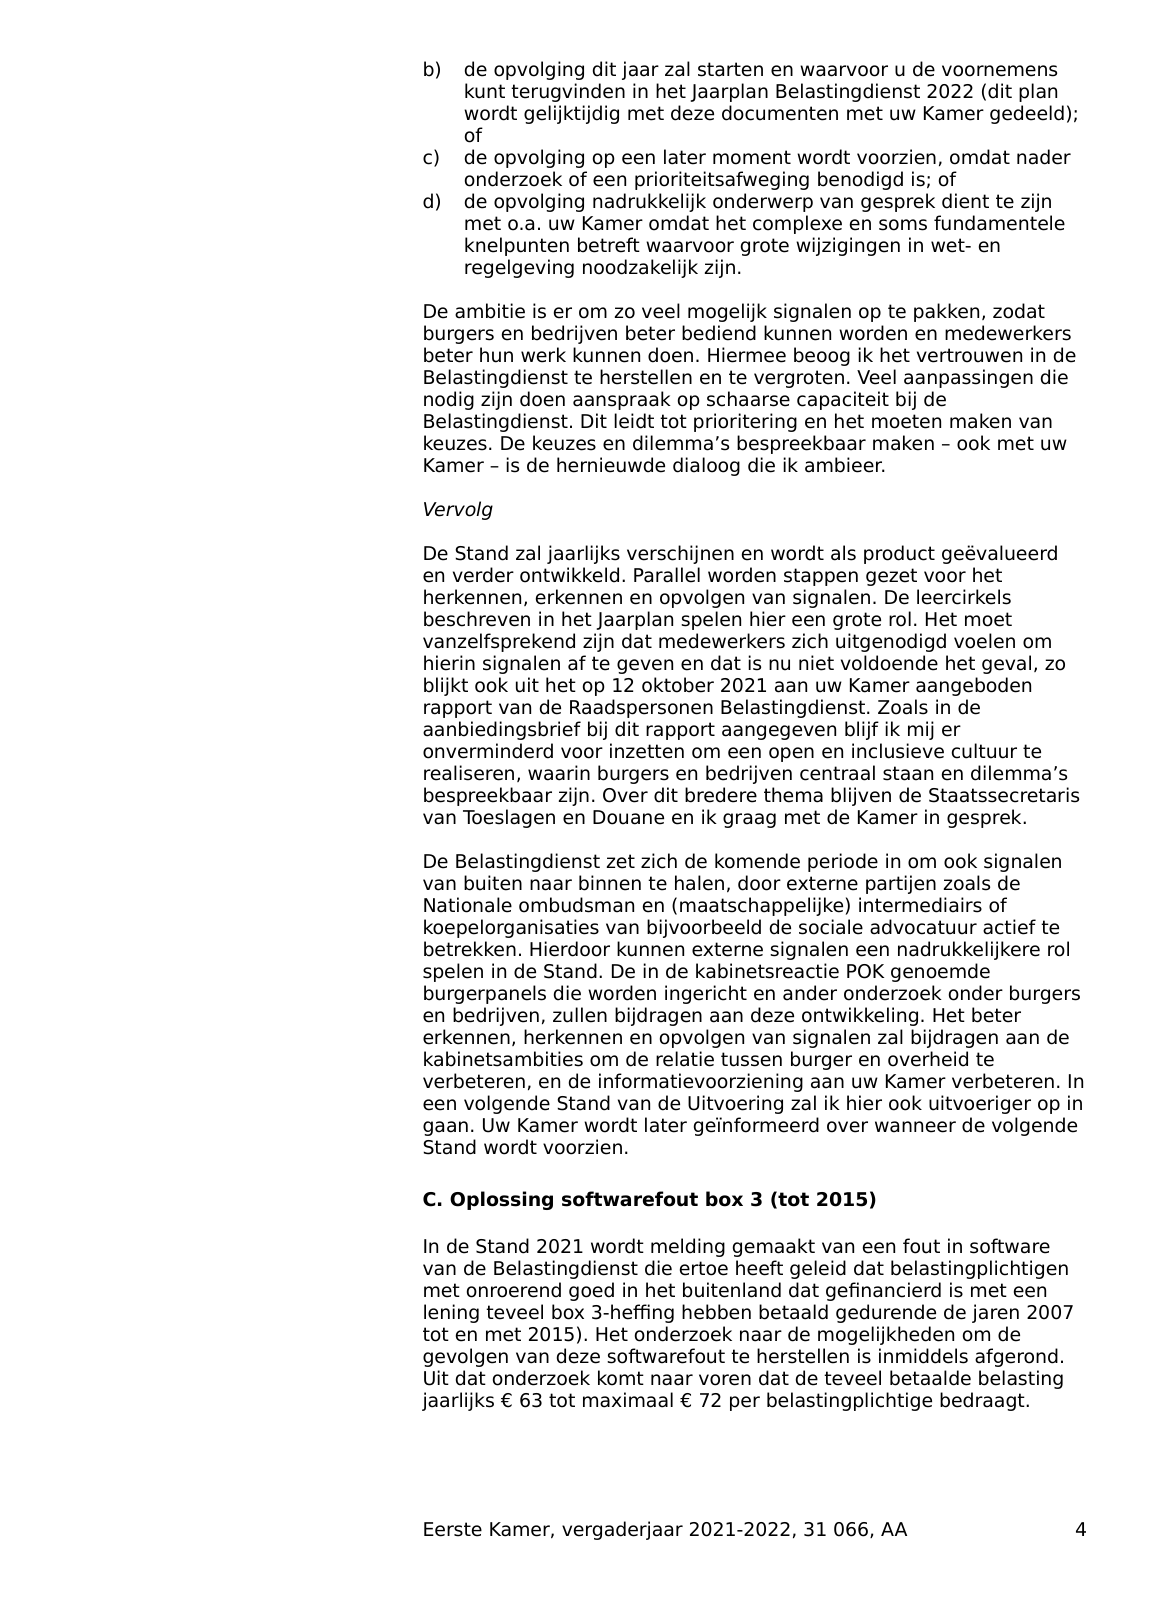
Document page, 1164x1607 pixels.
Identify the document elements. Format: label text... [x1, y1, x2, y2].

text b) de opvolging dit jaar zal starten en waarvoor u de voornemens kunt terugvinden in het Jaarplan Belastingdienst 2022 (dit plan wordt gelijktijdig met deze documenten met uw Kamer gedeeld); of [422, 59, 1087, 147]
text De Stand zal jaarlijks verschijnen en wordt als product geëvalueerd en verder ontwikkeld. Parallel worden stappen gezet voor het herkennen, erkennen en opvolgen van signalen. De leercirkels beschreven in het Jaarplan spelen hier een grote rol. Het moet vanzelfsprekend zijn dat medewerkers zich uitgenodigd voelen om hierin signalen af te geven en dat is nu niet voldoende het geval, zo blijkt ook uit het op 12 oktober 2021 aan uw Kamer aangeboden rapport van de Raadspersonen Belastingdienst. Zoals in de aanbiedingsbrief bij dit rapport aangegeven blijf ik mij er onverminderd voor inzetten om een open en inclusieve cultuur te realiseren, waarin burgers en bedrijven centraal staan en dilemma’s bespreekbaar zijn. Over dit bredere thema blijven de Staatssecretaris van Toeslagen en Douane en ik graag met de Kamer in gesprek. [422, 543, 1087, 829]
subtitle Vervolg [422, 499, 1087, 521]
subtitle C. Oplossing softwarefout box 3 (tot 2015) [422, 1189, 1087, 1211]
text In de Stand 2021 wordt melding gemaakt van een fout in software van de Belastingdienst die ertoe heeft geleid dat belastingplichtigen met onroerend goed in het buitenland dat gefinancierd is met een lening teveel box 3-heffing hebben betaald gedurende de jaren 2007 tot en met 2015). Het onderzoek naar de mogelijkheden om de gevolgen van deze softwarefout te herstellen is inmiddels afgerond. Uit dat onderzoek komt naar voren dat de teveel betaalde belasting jaarlijks € 63 tot maximaal € 72 per belastingplichtige bedraagt. [422, 1236, 1087, 1412]
text d) de opvolging nadrukkelijk onderwerp van gesprek dient te zijn met o.a. uw Kamer omdat het complexe en soms fundamentele knelpunten betreft waarvoor grote wijzigingen in wet- en regelgeving noodzakelijk zijn. [422, 191, 1087, 279]
text De ambitie is er om zo veel mogelijk signalen op te pakken, zodat burgers en bedrijven beter bediend kunnen worden en medewerkers beter hun werk kunnen doen. Hiermee beoog ik het vertrouwen in de Belastingdienst te herstellen en te vergroten. Veel aanpassingen die nodig zijn doen aanspraak op schaarse capaciteit bij de Belastingdienst. Dit leidt tot prioritering en het moeten maken van keuzes. De keuzes en dilemma’s bespreekbaar maken – ook met uw Kamer – is de hernieuwde dialoog die ik ambieer. [422, 301, 1087, 477]
text De Belastingdienst zet zich de komende periode in om ook signalen van buiten naar binnen te halen, door externe partijen zoals de Nationale ombudsman en (maatschappelijke) intermediairs of koepelorganisaties van bijvoorbeeld de sociale advocatuur actief te betrekken. Hierdoor kunnen externe signalen een nadrukkelijkere rol spelen in de Stand. De in de kabinetsreactie POK genoemde burgerpanels die worden ingericht en ander onderzoek onder burgers en bedrijven, zullen bijdragen aan deze ontwikkeling. Het beter erkennen, herkennen en opvolgen van signalen zal bijdragen aan de kabinetsambities om de relatie tussen burger en overheid te verbeteren, en de informatievoorziening aan uw Kamer verbeteren. In een volgende Stand van de Uitvoering zal ik hier ook uitvoeriger op in gaan. Uw Kamer wordt later geïnformeerd over wanneer de volgende Stand wordt voorzien. [422, 851, 1087, 1159]
text c) de opvolging op een later moment wordt voorzien, omdat nader onderzoek of een prioriteitsafweging benodigd is; of [422, 147, 1087, 191]
